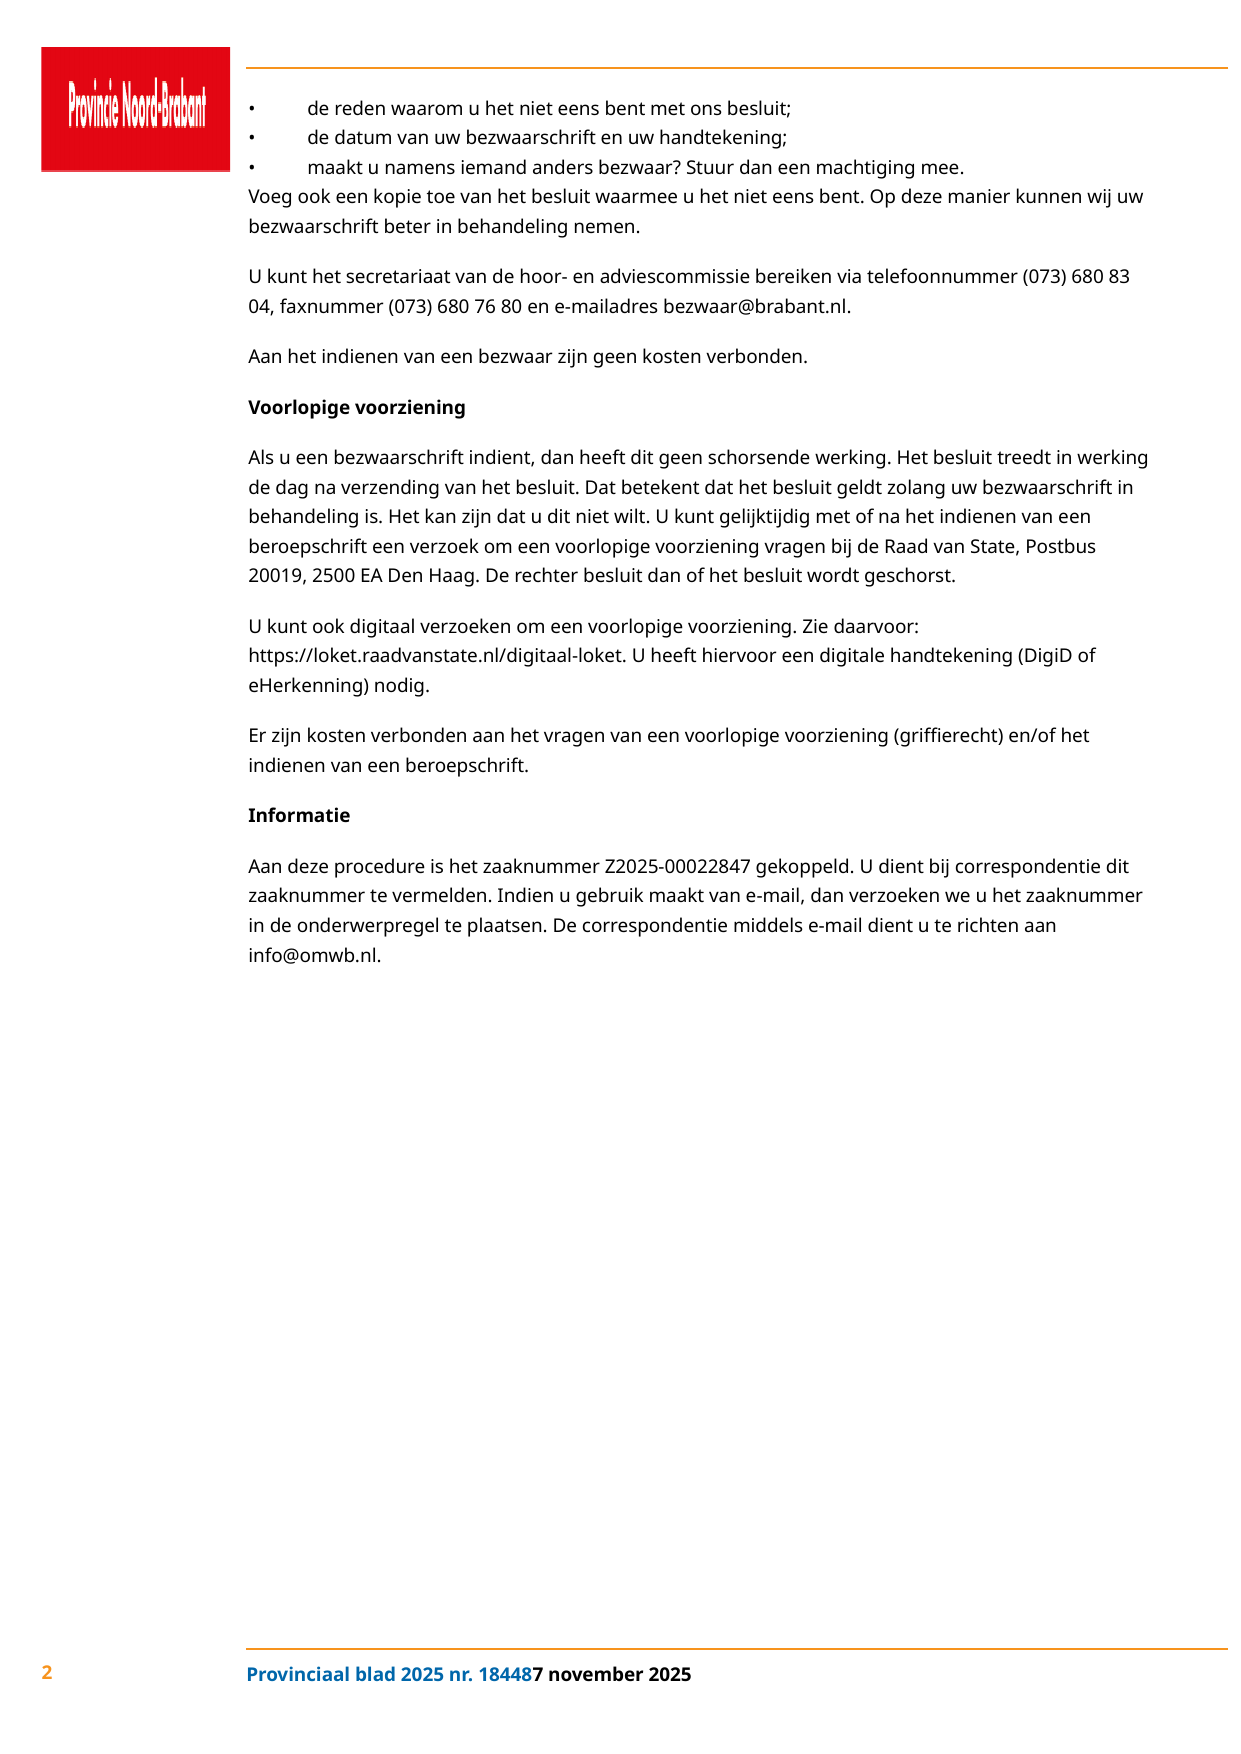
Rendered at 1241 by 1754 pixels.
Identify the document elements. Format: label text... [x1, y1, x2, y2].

text Er zijn kosten verbonden aan het vragen van een voorlopige voorziening (griffierecht) en/of het indienen van een beroepschrift. [248, 723, 1152, 778]
text U kunt het secretariaat van de hoor- en adviescommissie bereiken via telefoonnummer (073) 680 83 04, faxnummer (073) 680 76 80 en e-mailadres bezwaar@brabant.nl. [248, 263, 1152, 319]
text Informatie [248, 803, 1152, 828]
text U kunt ook digitaal verzoeken om een voorlopige voorziening. Zie daarvoor: https://loket.raadvanstate.nl/digitaal-loket. U heeft hiervoor een digitale handtekening (DigiD of eHerkenning) nodig. [248, 613, 1152, 698]
list maakt u namens iemand anders bezwaar? Stuur dan een machtiging mee. [248, 154, 1152, 180]
text Als u een bezwaarschrift indient, dan heeft dit geen schorsende werking. Het besluit treedt in werking de dag na verzending van het besluit. Dat betekent dat het besluit geldt zolang uw bezwaarschrift in behandeling is. Het kan zijn dat u dit niet wilt. U kunt gelijktijdig met of na het indienen van een beroepschrift een verzoek om een voorlopige voorziening vragen bij de Raad van State, Postbus 20019, 2500 EA Den Haag. De rechter besluit dan of het besluit wordt geschorst. [248, 444, 1152, 588]
picture [41, 47, 231, 172]
list de reden waarom u het niet eens bent met ons besluit; [248, 95, 1152, 121]
list de datum van uw bezwaarschrift en uw handtekening; [248, 124, 1152, 150]
text Aan het indienen van een bezwaar zijn geen kosten verbonden. [248, 343, 1152, 369]
text Voeg ook een kopie toe van het besluit waarmee u het niet eens bent. Op deze manier kunnen wij uw bezwaarschrift beter in behandeling nemen. [248, 183, 1152, 239]
text Voorlopige voorziening [248, 394, 1152, 420]
text Aan deze procedure is het zaaknummer Z2025-00022847 gekoppeld. U dient bij correspondentie dit zaaknummer te vermelden. Indien u gebruik maakt van e-mail, dan verzoeken we u het zaaknummer in de onderwerpregel te plaatsen. De correspondentie middels e-mail dient u te richten aan info@omwb.nl. [248, 853, 1152, 968]
